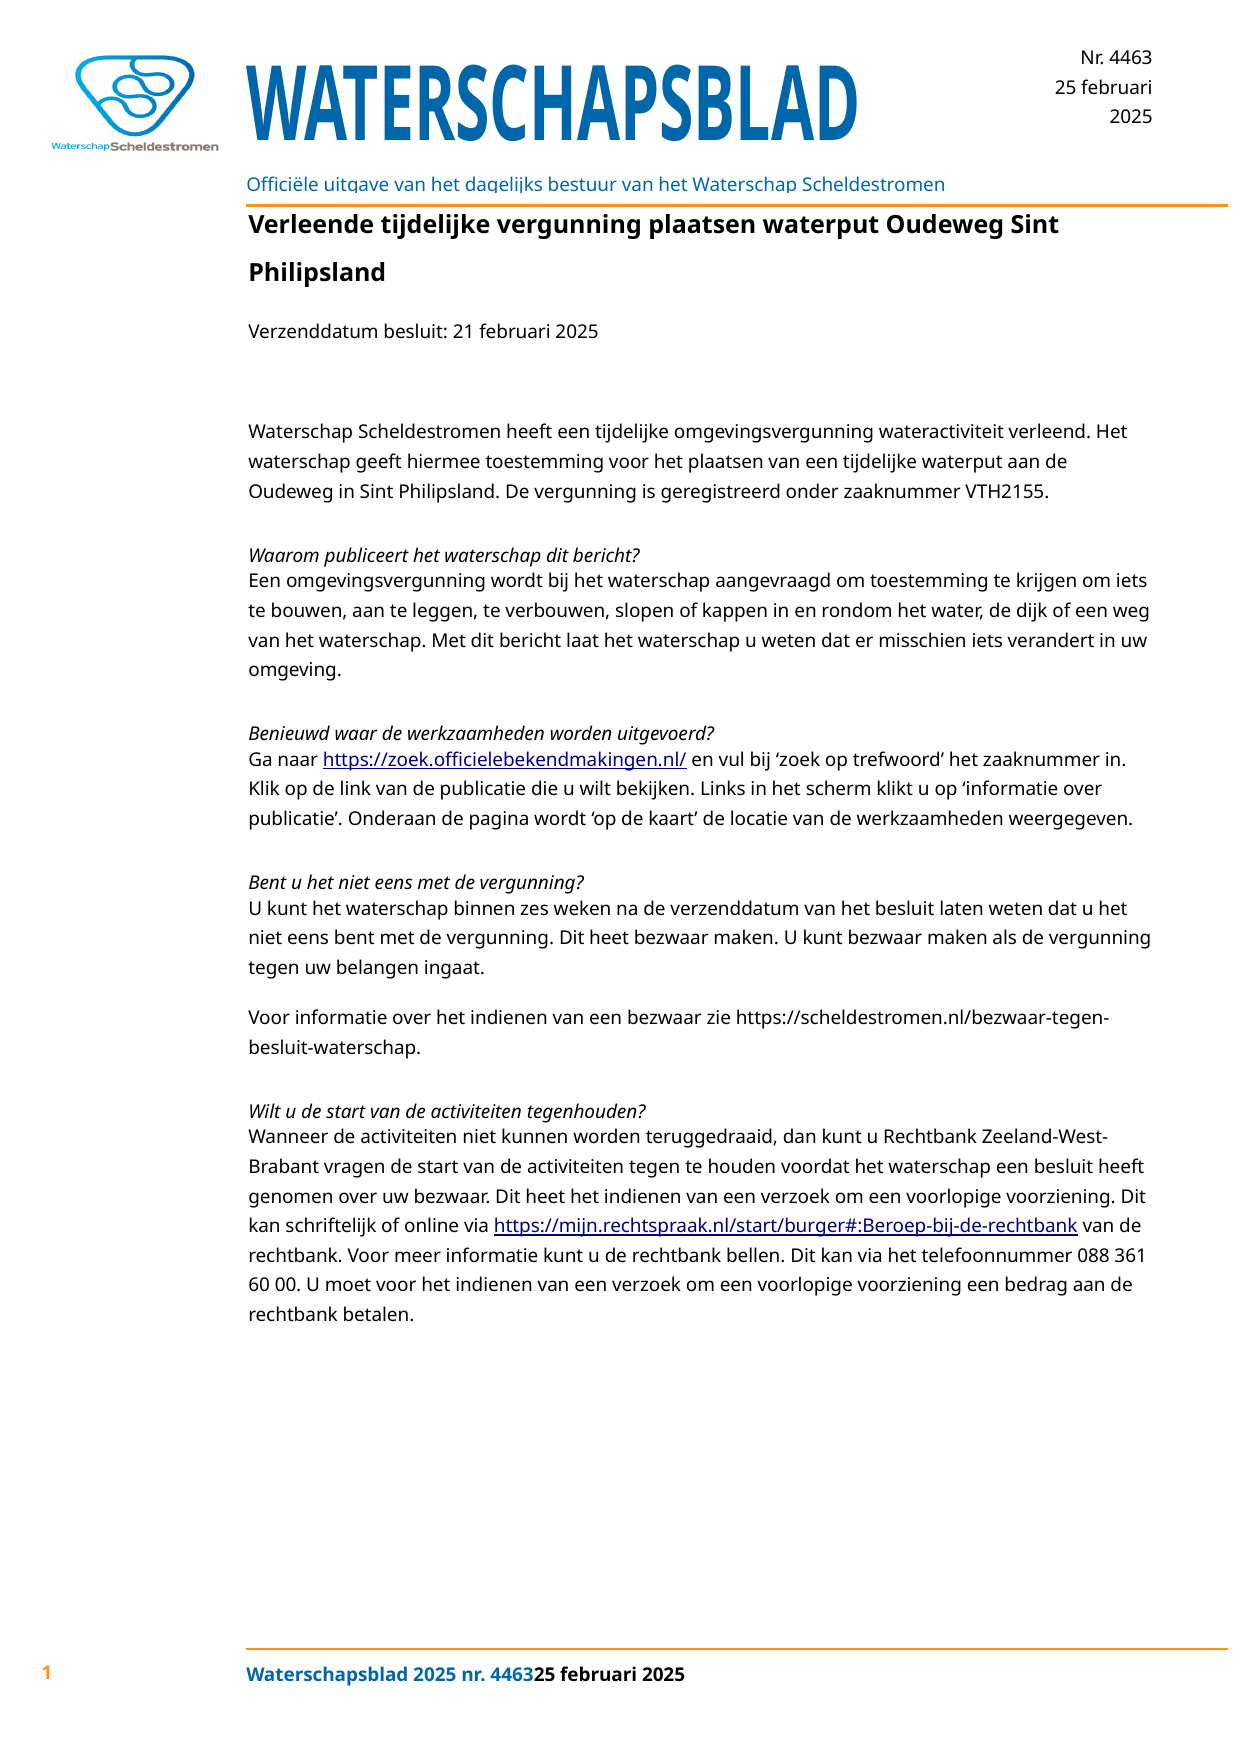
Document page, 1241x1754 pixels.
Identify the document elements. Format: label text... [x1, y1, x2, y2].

text Ga naar https://zoek.officielebekendmakingen.nl/ en vul bij ‘zoek op trefwoord’ het zaaknummer in. Klik op de link van de publicatie die u wilt bekijken. Links in het scherm klikt u op ‘informatie over publicatie’. Onderaan de pagina wordt ‘op de kaart’ de locatie van de werkzaamheden weergegeven. [248, 746, 1152, 831]
picture [41, 47, 231, 172]
text Verzenddatum besluit: 21 februari 2025 [248, 318, 1152, 344]
text Een omgevingsvergunning wordt bij het waterschap aangevraagd om toestemming te krijgen om iets te bouwen, aan te leggen, te verbouwen, slopen of kappen in en rondom het water, de dijk of een weg van het waterschap. Met dit bericht laat het waterschap u weten dat er misschien iets verandert in uw omgeving. [248, 568, 1152, 682]
text Voor informatie over het indienen van een bezwaar zie https://scheldestromen.nl/bezwaar-tegen-besluit-waterschap. [248, 1004, 1152, 1060]
text Bent u het niet eens met de vergunning? [248, 869, 1152, 895]
text U kunt het waterschap binnen zes weken na de verzenddatum van het besluit laten weten dat u het niet eens bent met de vergunning. Dit heet bezwaar maken. U kunt bezwaar maken als de vergunning tegen uw belangen ingaat. [248, 895, 1152, 980]
text Waarom publiceert het waterschap dit bericht? [248, 542, 1152, 568]
text Wilt u de start van de activiteiten tegenhouden? [248, 1098, 1152, 1124]
text Waterschap Scheldestromen heeft een tijdelijke omgevingsvergunning wateractiviteit verleend. Het waterschap geeft hiermee toestemming voor het plaatsen van een tijdelijke waterput aan de Oudeweg in Sint Philipsland. De vergunning is geregistreerd onder zaaknummer VTH2155. [248, 419, 1152, 504]
text Verleende tijdelijke vergunning plaatsen waterput Oudeweg Sint Philipsland [248, 207, 1152, 288]
text Wanneer de activiteiten niet kunnen worden teruggedraaid, dan kunt u Rechtbank Zeeland-West-Brabant vragen de start van de activiteiten tegen te houden voordat het waterschap een besluit heeft genomen over uw bezwaar. Dit heet het indienen van een verzoek om een voorlopige voorziening. Dit kan schriftelijk of online via https://mijn.rechtspraak.nl/start/burger#:Beroep-bij-de-rechtbank van de rechtbank. Voor meer informatie kunt u de rechtbank bellen. Dit kan via het telefoonnummer 088 361 60 00. U moet voor het indienen van een verzoek om een voorlopige voorziening een bedrag aan de rechtbank betalen. [248, 1124, 1152, 1327]
text Benieuwd waar de werkzaamheden worden uitgevoerd? [248, 720, 1152, 746]
